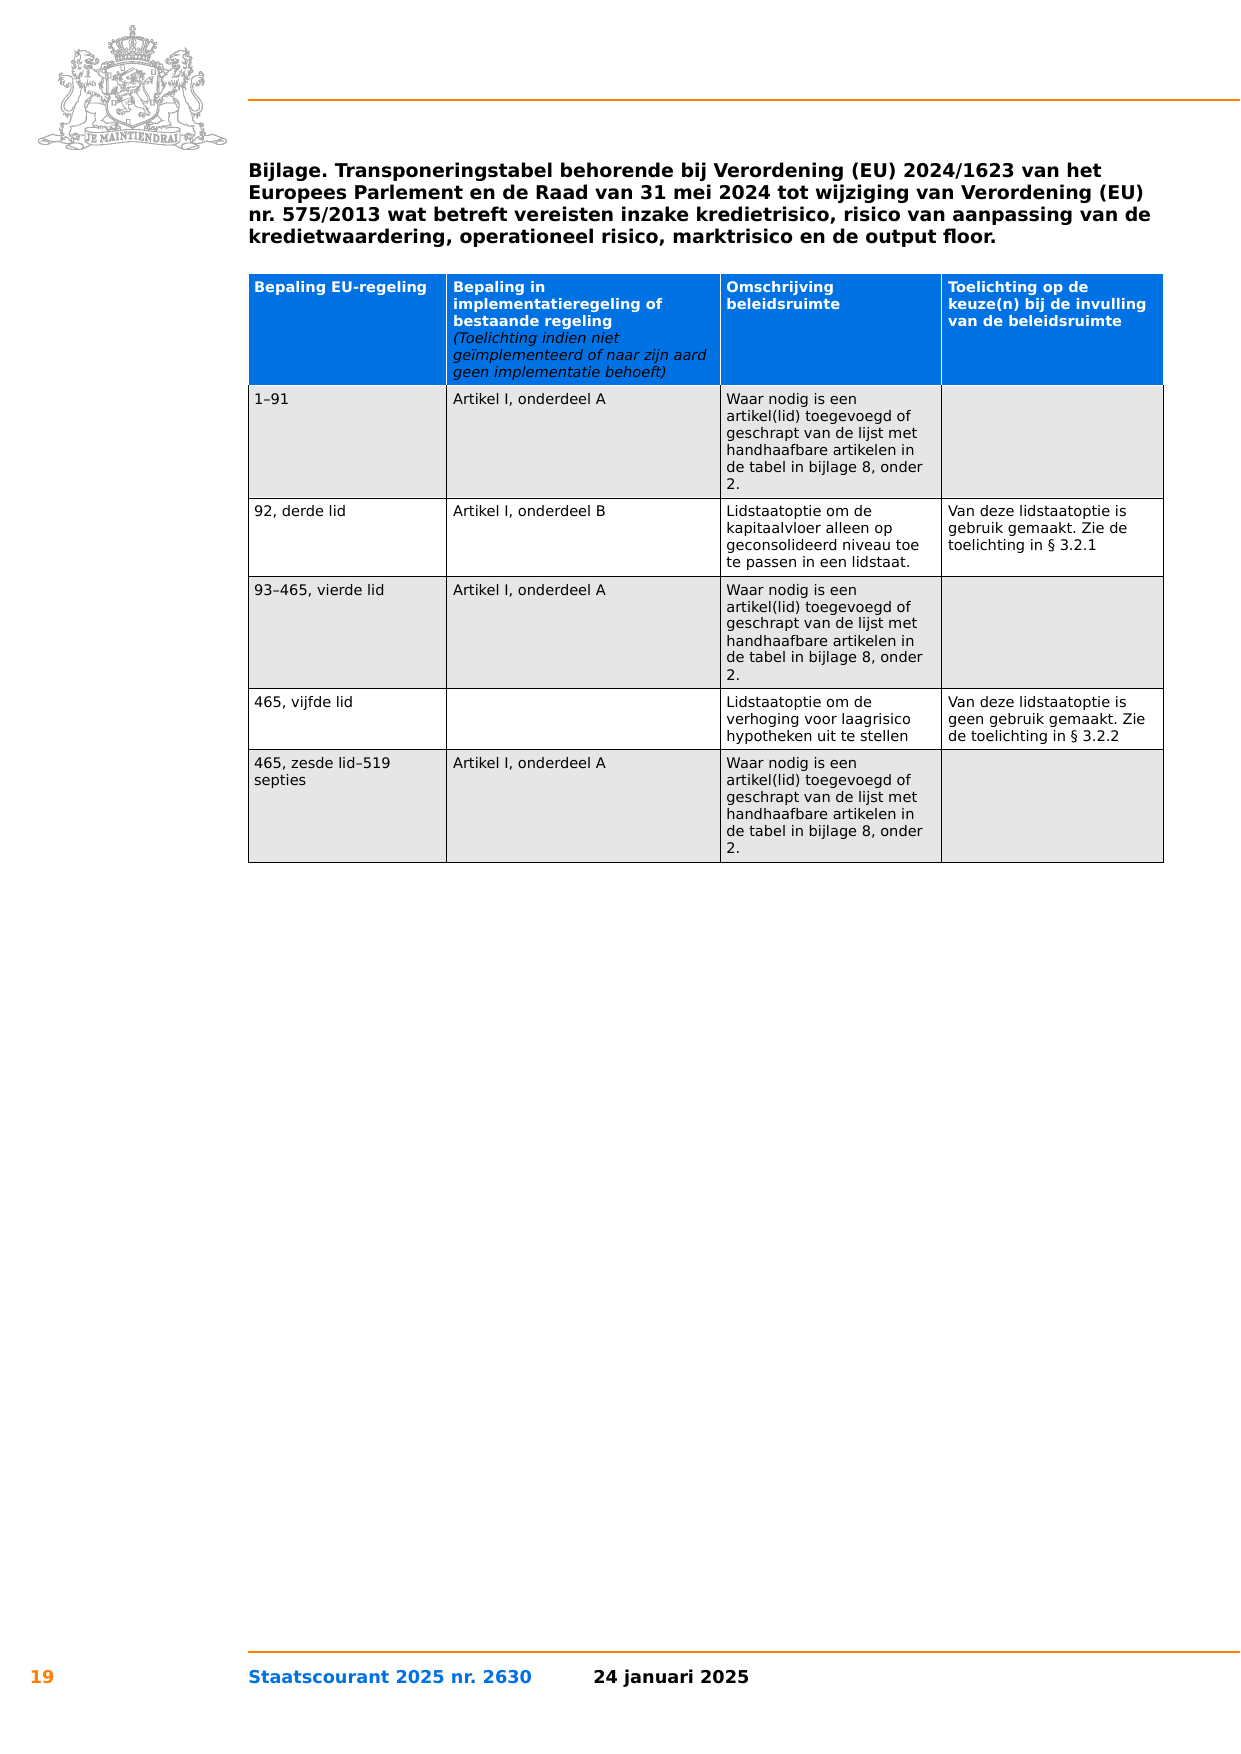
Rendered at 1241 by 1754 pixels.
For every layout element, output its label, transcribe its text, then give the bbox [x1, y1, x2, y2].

table_cell Artikel I, onderdeel A [447, 750, 720, 862]
table_cell Van deze lidstaatoptie is geen gebruik gemaakt. Zie de toelichting in § 3.2.2 [942, 689, 1163, 749]
subtitle Bijlage. Transponeringstabel behorende bij Verordening (EU) 2024/1623 van het Europees Parlement en de Raad van 31 mei 2024 tot wijziging van Verordening (EU) nr. 575/2013 wat betreft vereisten inzake kredietrisico, risico van aanpassing van de kredietwaardering, operationeel risico, marktrisico en de output floor. [248, 160, 1163, 248]
table_cell Lidstaatoptie om de verhoging voor laagrisico hypotheken uit te stellen [721, 689, 941, 749]
table_cell [447, 689, 720, 749]
table_cell Lidstaatoptie om de kapitaalvloer alleen op geconsolideerd niveau toe te passen in een lidstaat. [721, 499, 941, 576]
table_cell Waar nodig is een artikel(lid) toegevoegd of geschrapt van de lijst met handhaafbare artikelen in de tabel in bijlage 8, onder 2. [721, 386, 941, 497]
table_cell [942, 386, 1163, 497]
table_cell 92, derde lid [249, 499, 446, 576]
table_cell [942, 577, 1163, 688]
table_header Bepaling in implementatieregeling of bestaande regeling (Toelichting indien niet geïmplementeerd of naar zijn aard geen implementatie behoeft) [447, 274, 720, 385]
table_cell [942, 750, 1163, 862]
table_cell 465, vijfde lid [249, 689, 446, 749]
table_cell 465, zesde lid–519 septies [249, 750, 446, 862]
picture [38, 25, 227, 150]
table_cell 1–91 [249, 386, 446, 497]
table_cell Waar nodig is een artikel(lid) toegevoegd of geschrapt van de lijst met handhaafbare artikelen in de tabel in bijlage 8, onder 2. [721, 750, 941, 862]
table_cell Waar nodig is een artikel(lid) toegevoegd of geschrapt van de lijst met handhaafbare artikelen in de tabel in bijlage 8, onder 2. [721, 577, 941, 688]
table_header Toelichting op de keuze(n) bij de invulling van de beleidsruimte [942, 274, 1163, 385]
table_header Omschrijving beleidsruimte [721, 274, 941, 385]
table_cell Van deze lidstaatoptie is gebruik gemaakt. Zie de toelichting in § 3.2.1 [942, 499, 1163, 576]
table_cell Artikel I, onderdeel A [447, 386, 720, 497]
table_header Bepaling EU-regeling [249, 274, 446, 385]
table_cell 93–465, vierde lid [249, 577, 446, 688]
table_cell Artikel I, onderdeel A [447, 577, 720, 688]
table_cell Artikel I, onderdeel B [447, 499, 720, 576]
